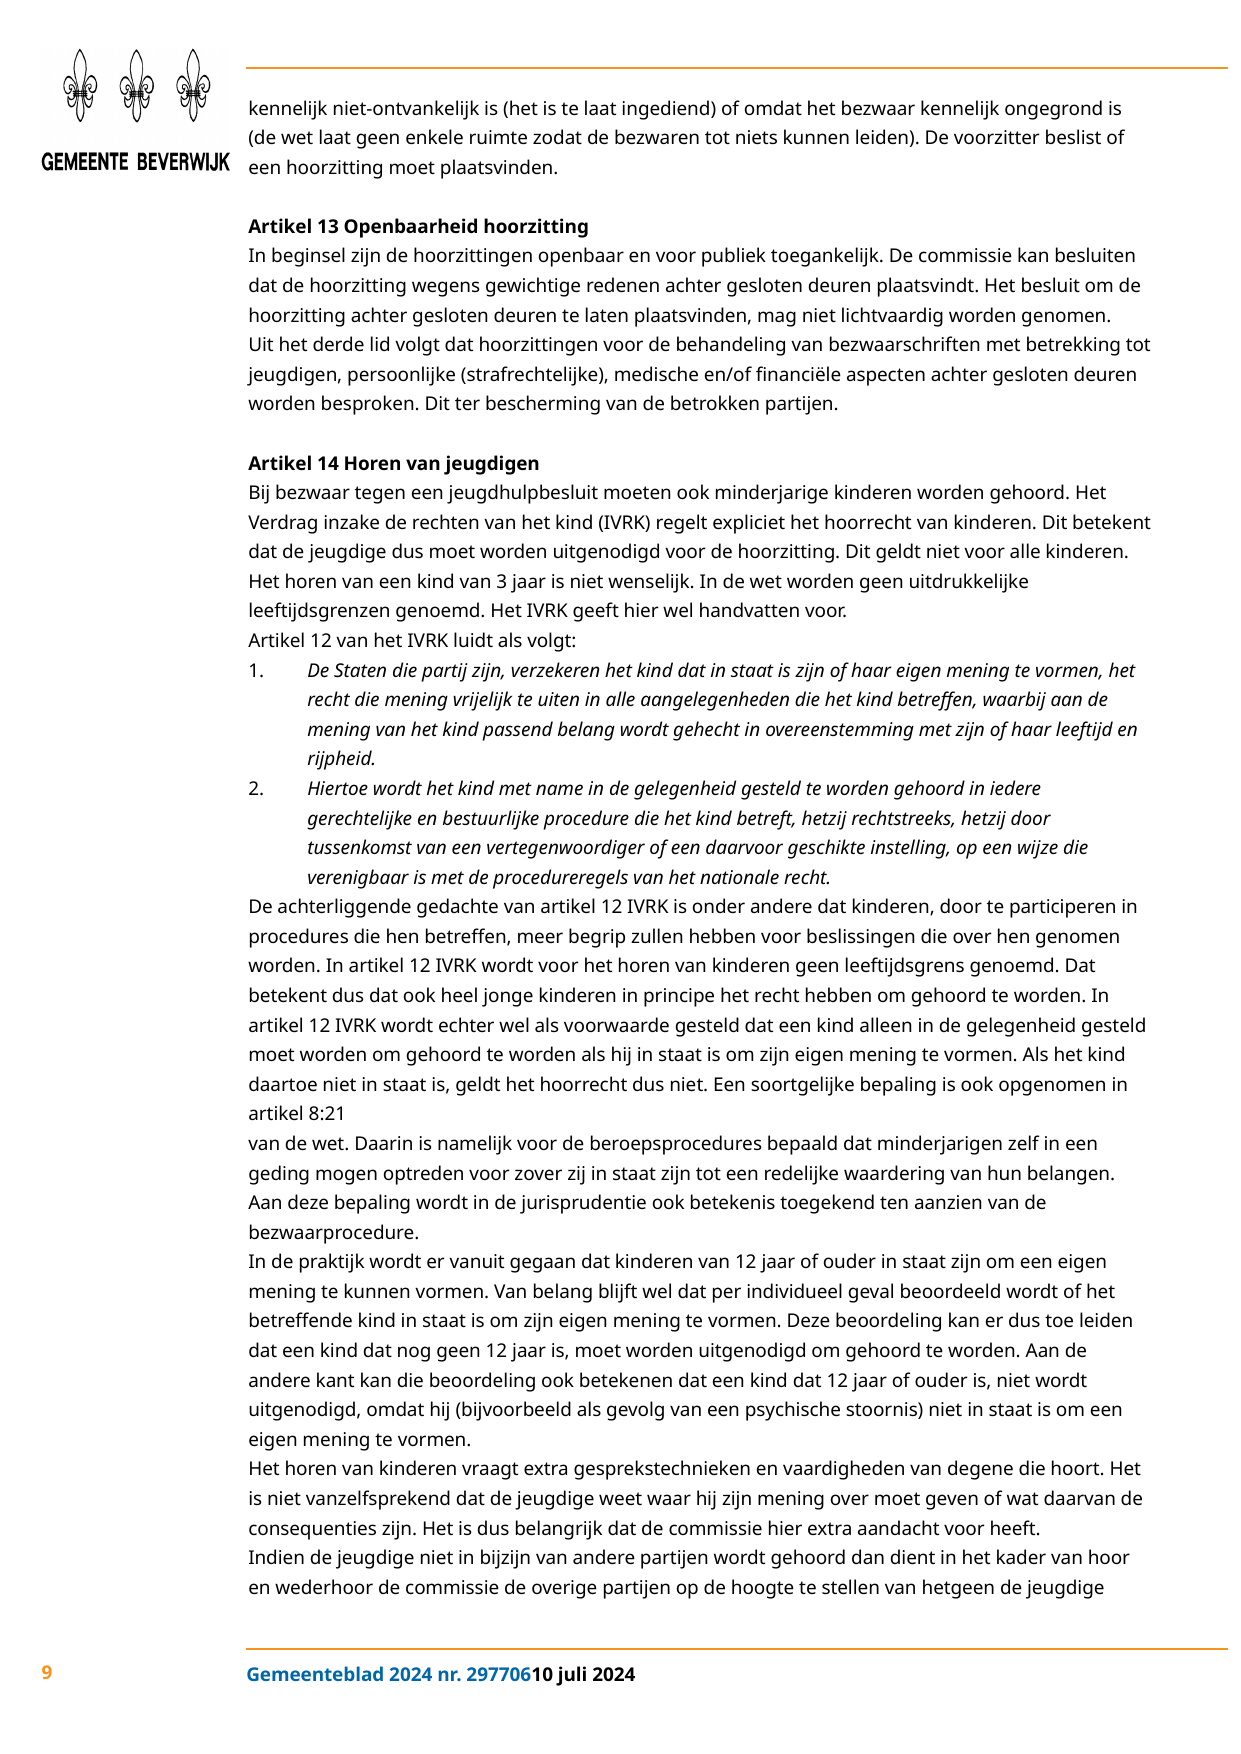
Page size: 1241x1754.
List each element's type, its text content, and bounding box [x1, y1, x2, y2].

text Indien de jeugdige niet in bijzijn van andere partijen wordt gehoord dan dient in het kader van hoor en wederhoor de commissie de overige partijen op de hoogte te stellen van hetgeen de jeugdige [248, 1544, 1152, 1600]
text De achterliggende gedachte van artikel 12 IVRK is onder andere dat kinderen, door te participeren in procedures die hen betreffen, meer begrip zullen hebben voor beslissingen die over hen genomen worden. In artikel 12 IVRK wordt voor het horen van kinderen geen leeftijdsgrens genoemd. Dat betekent dus dat ook heel jonge kinderen in principe het recht hebben om gehoord te worden. In artikel 12 IVRK wordt echter wel als voorwaarde gesteld dat een kind alleen in de gelegenheid gesteld moet worden om gehoord te worden als hij in staat is om zijn eigen mening te vormen. Als het kind daartoe niet in staat is, geldt het hoorrecht dus niet. Een soortgelijke bepaling is ook opgenomen in artikel 8:21 [248, 893, 1152, 1126]
text Bij bezwaar tegen een jeugdhulpbesluit moeten ook minderjarige kinderen worden gehoord. Het Verdrag inzake de rechten van het kind (IVRK) regelt expliciet het hoorrecht van kinderen. Dit betekent dat de jeugdige dus moet worden uitgenodigd voor de hoorzitting. Dit geldt niet voor alle kinderen. Het horen van een kind van 3 jaar is niet wenselijk. In de wet worden geen uitdrukkelijke leeftijdsgrenzen genoemd. Het IVRK geeft hier wel handvatten voor. [248, 479, 1152, 623]
text Het horen van kinderen vraagt extra gesprekstechnieken en vaardigheden van degene die hoort. Het is niet vanzelfsprekend dat de jeugdige weet waar hij zijn mening over moet geven of wat daarvan de consequenties zijn. Het is dus belangrijk dat de commissie hier extra aandacht voor heeft. [248, 1456, 1152, 1541]
picture [41, 47, 231, 172]
text Artikel 13 Openbaarheid hoorzitting [248, 213, 1152, 239]
text Artikel 12 van het IVRK luidt als volgt: [248, 627, 1152, 653]
list Hiertoe wordt het kind met name in de gelegenheid gesteld te worden gehoord in iedere gerechtelijke en bestuurlijke procedure die het kind betreft, hetzij rechtstreeks, hetzij door tussenkomst van een vertegenwoordiger of een daarvoor geschikte instelling, op een wijze die verenigbaar is met de procedureregels van het nationale recht. [248, 775, 1152, 890]
text van de wet. Daarin is namelijk voor de beroepsprocedures bepaald dat minderjarigen zelf in een geding mogen optreden voor zover zij in staat zijn tot een redelijke waardering van hun belangen. Aan deze bepaling wordt in de jurisprudentie ook betekenis toegekend ten aanzien van de bezwaarprocedure. [248, 1130, 1152, 1245]
text In de praktijk wordt er vanuit gegaan dat kinderen van 12 jaar of ouder in staat zijn om een eigen mening te kunnen vormen. Van belang blijft wel dat per individueel geval beoordeeld wordt of het betreffende kind in staat is om zijn eigen mening te vormen. Deze beoordeling kan er dus toe leiden dat een kind dat nog geen 12 jaar is, moet worden uitgenodigd om gehoord te worden. Aan de andere kant kan die beoordeling ook betekenen dat een kind dat 12 jaar of ouder is, niet wordt uitgenodigd, omdat hij (bijvoorbeeld als gevolg van een psychische stoornis) niet in staat is om een eigen mening te vormen. [248, 1248, 1152, 1452]
text Uit het derde lid volgt dat hoorzittingen voor de behandeling van bezwaarschriften met betrekking tot jeugdigen, persoonlijke (strafrechtelijke), medische en/of financiële aspecten achter gesloten deuren worden besproken. Dit ter bescherming van de betrokken partijen. [248, 331, 1152, 416]
list De Staten die partij zijn, verzekeren het kind dat in staat is zijn of haar eigen mening te vormen, het recht die mening vrijelijk te uiten in alle aangelegenheden die het kind betreffen, waarbij aan de mening van het kind passend belang wordt gehecht in overeenstemming met zijn of haar leeftijd en rijpheid. [248, 657, 1152, 771]
text In beginsel zijn de hoorzittingen openbaar en voor publiek toegankelijk. De commissie kan besluiten dat de hoorzitting wegens gewichtige redenen achter gesloten deuren plaatsvindt. Het besluit om de hoorzitting achter gesloten deuren te laten plaatsvinden, mag niet lichtvaardig worden genomen. [248, 243, 1152, 328]
text kennelijk niet-ontvankelijk is (het is te laat ingediend) of omdat het bezwaar kennelijk ongegrond is (de wet laat geen enkele ruimte zodat de bezwaren tot niets kunnen leiden). De voorzitter beslist of een hoorzitting moet plaatsvinden. [248, 95, 1152, 180]
text Artikel 14 Horen van jeugdigen [248, 450, 1152, 476]
